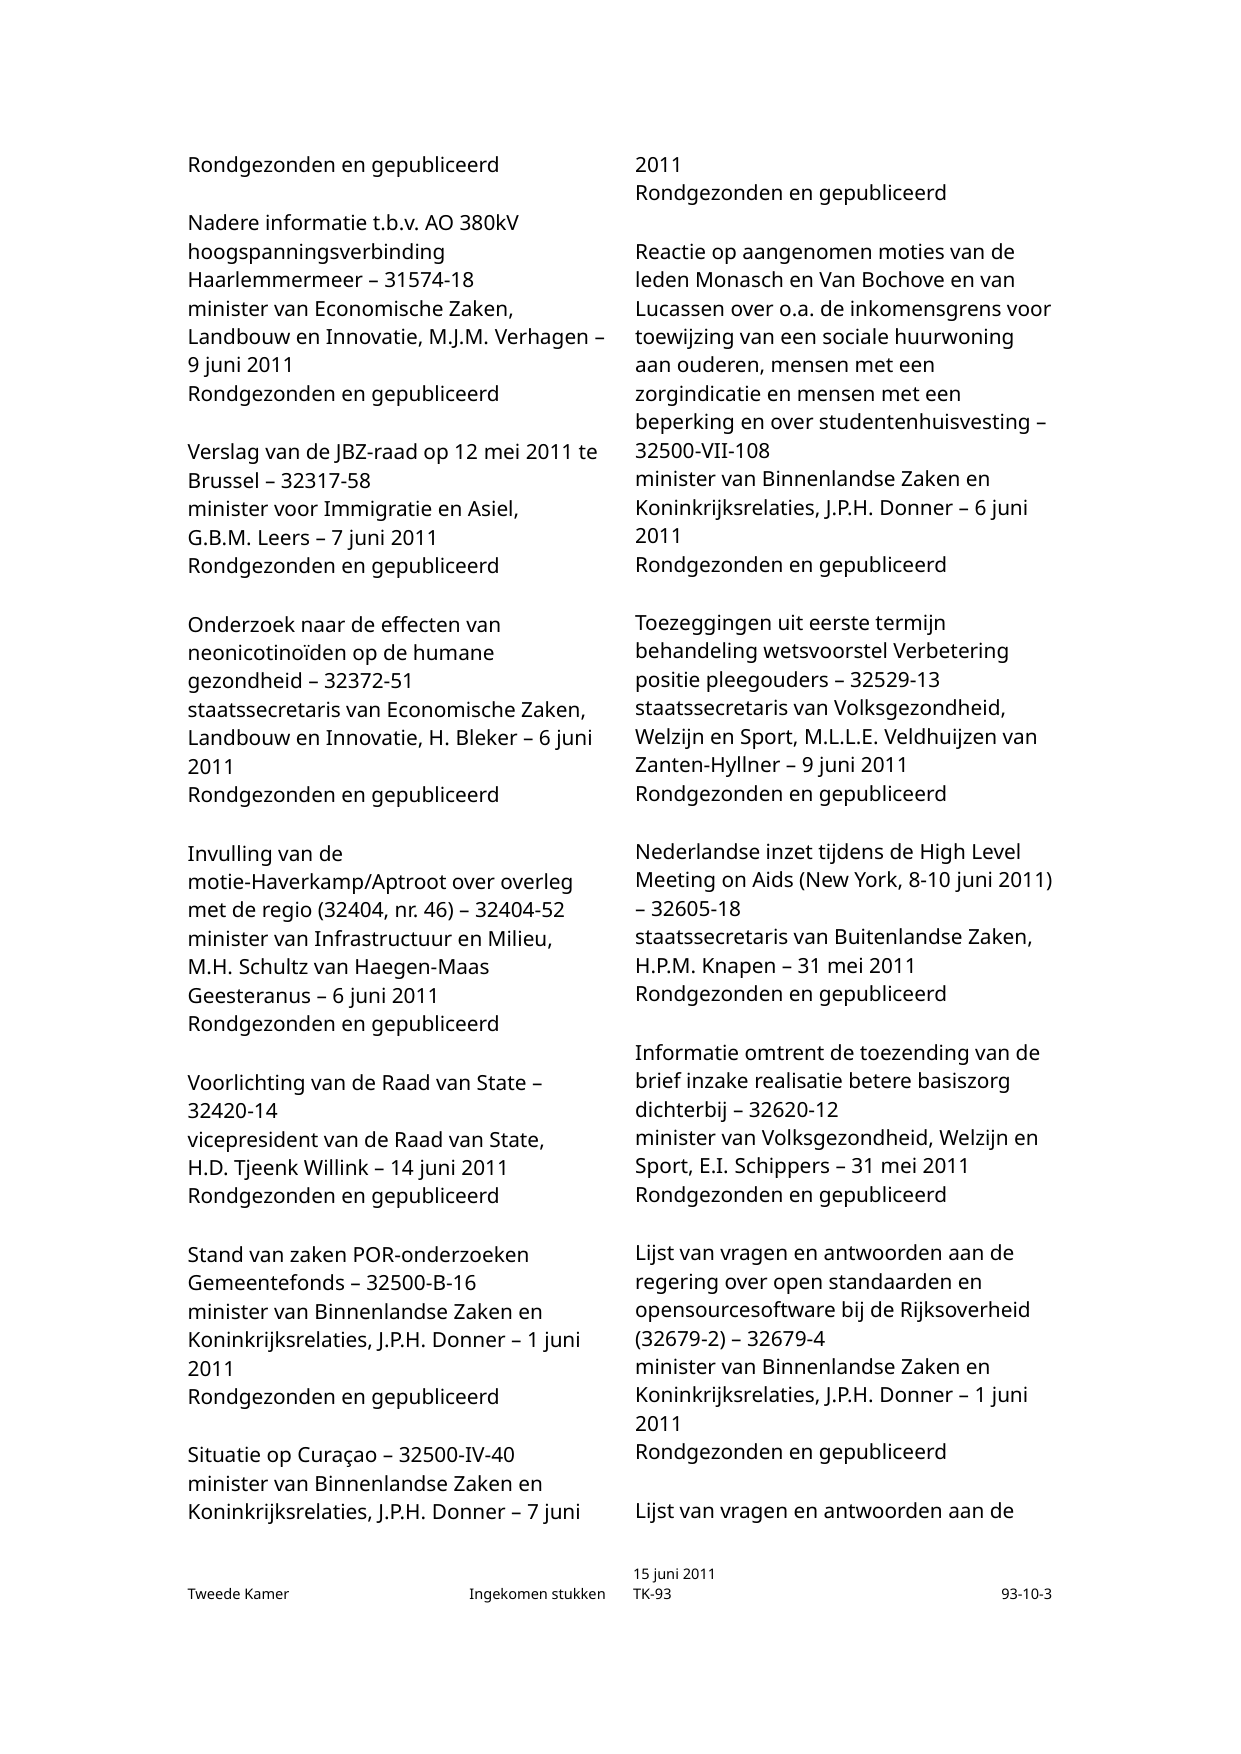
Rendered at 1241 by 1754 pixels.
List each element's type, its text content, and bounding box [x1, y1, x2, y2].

text minister van Binnenlandse Zaken en Koninkrijksrelaties, J.P.H. Donner – 1 juni 2011 [187, 1297, 605, 1382]
text minister voor Immigratie en Asiel, G.B.M. Leers – 7 juni 2011 [187, 494, 605, 551]
text Reactie op aangenomen moties van de leden Monasch en Van Bochove en van Lucassen over o.a. de inkomensgrens voor toewijzing van een sociale huurwoning aan ouderen, mensen met een zorgindicatie en mensen met een beperking en over studentenhuisvesting – 32500-VII-108 [635, 237, 1053, 464]
text Nederlandse inzet tijdens de High Level Meeting on Aids (New York, 8-10 juni 2011) – 32605-18 [635, 837, 1053, 922]
text Onderzoek naar de effecten van neonicotinoïden op de humane gezondheid – 32372-51 [187, 610, 605, 695]
text Rondgezonden en gepubliceerd [635, 979, 1053, 1008]
text Rondgezonden en gepubliceerd [187, 551, 605, 580]
text minister van Volksgezondheid, Welzijn en Sport, E.I. Schippers – 31 mei 2011 [635, 1123, 1053, 1180]
text 2011 [635, 150, 1053, 178]
text Informatie omtrent de toezending van de brief inzake realisatie betere basiszorg dichterbij – 32620-12 [635, 1038, 1053, 1123]
text Rondgezonden en gepubliceerd [187, 780, 605, 809]
text Situatie op Curaçao – 32500-IV-40 [187, 1441, 605, 1469]
text minister van Binnenlandse Zaken en Koninkrijksrelaties, J.P.H. Donner – 7 juni [187, 1469, 605, 1526]
text Rondgezonden en gepubliceerd [187, 1182, 605, 1210]
text minister van Binnenlandse Zaken en Koninkrijksrelaties, J.P.H. Donner – 1 juni 2011 [635, 1352, 1053, 1437]
text Toezeggingen uit eerste termijn behandeling wetsvoorstel Verbetering positie pleegouders – 32529-13 [635, 608, 1053, 693]
text Verslag van de JBZ-raad op 12 mei 2011 te Brussel – 32317-58 [187, 437, 605, 494]
text minister van Economische Zaken, Landbouw en Innovatie, M.J.M. Verhagen – 9 juni 2011 [187, 294, 605, 379]
text Rondgezonden en gepubliceerd [635, 1437, 1053, 1466]
text Invulling van de motie-Haverkamp/Aptroot over overleg met de regio (32404, nr. 46) – 32404-52 [187, 839, 605, 924]
text minister van Infrastructuur en Milieu, M.H. Schultz van Haegen-Maas Geesteranus – 6 juni 2011 [187, 924, 605, 1009]
text vicepresident van de Raad van State, H.D. Tjeenk Willink – 14 juni 2011 [187, 1125, 605, 1182]
text Nadere informatie t.b.v. AO 380kV hoogspanningsverbinding Haarlemmermeer – 31574-18 [187, 208, 605, 294]
text Rondgezonden en gepubliceerd [187, 379, 605, 407]
text Lijst van vragen en antwoorden aan de regering over open standaarden en opensourcesoftware bij de Rijksoverheid (32679-2) – 32679-4 [635, 1238, 1053, 1352]
text Rondgezonden en gepubliceerd [635, 178, 1053, 207]
text Stand van zaken POR-onderzoeken Gemeentefonds – 32500-B-16 [187, 1240, 605, 1297]
text Rondgezonden en gepubliceerd [635, 1180, 1053, 1208]
text Voorlichting van de Raad van State – 32420-14 [187, 1068, 605, 1125]
text staatssecretaris van Buitenlandse Zaken, H.P.M. Knapen – 31 mei 2011 [635, 922, 1053, 979]
text Rondgezonden en gepubliceerd [187, 1382, 605, 1411]
text staatssecretaris van Volksgezondheid, Welzijn en Sport, M.L.L.E. Veldhuijzen van Zanten-Hyllner – 9 juni 2011 [635, 693, 1053, 779]
text Rondgezonden en gepubliceerd [635, 779, 1053, 807]
text Rondgezonden en gepubliceerd [635, 550, 1053, 578]
text Rondgezonden en gepubliceerd [187, 1009, 605, 1038]
text Rondgezonden en gepubliceerd [187, 150, 605, 178]
text staatssecretaris van Economische Zaken, Landbouw en Innovatie, H. Bleker – 6 juni 2011 [187, 695, 605, 780]
text minister van Binnenlandse Zaken en Koninkrijksrelaties, J.P.H. Donner – 6 juni 2011 [635, 464, 1053, 550]
text Lijst van vragen en antwoorden aan de [635, 1496, 1053, 1524]
